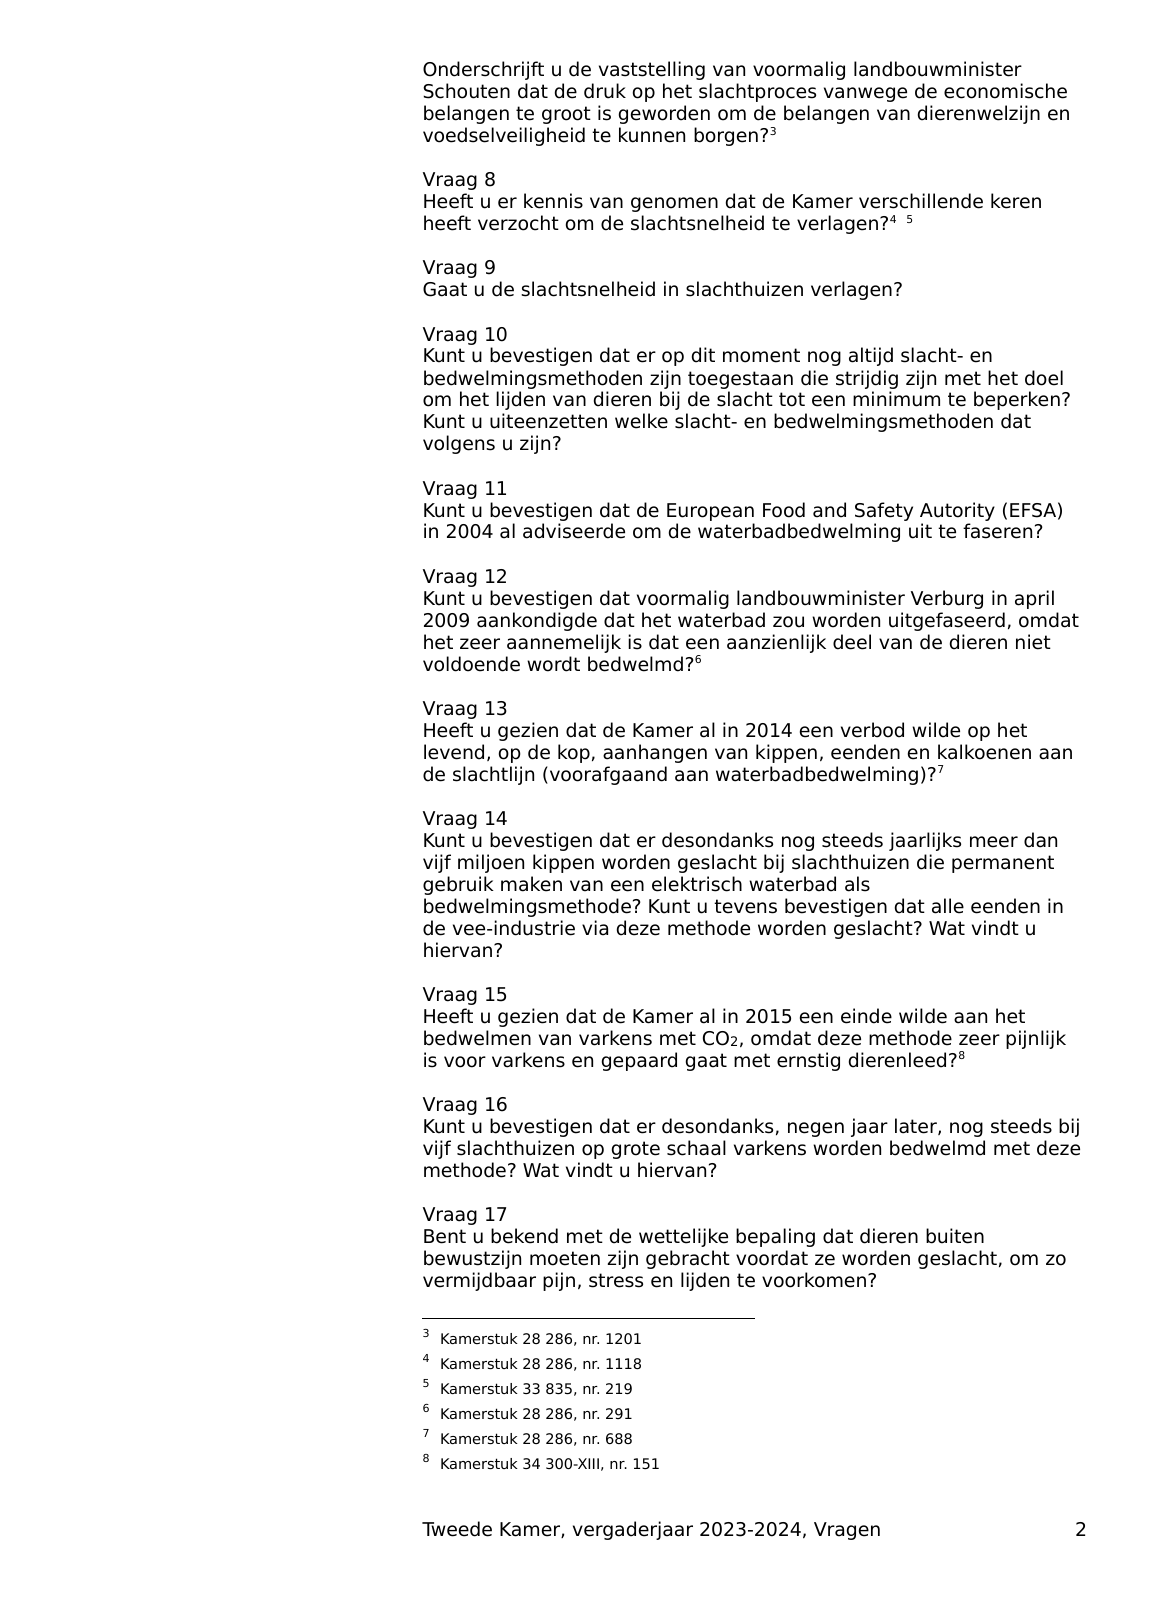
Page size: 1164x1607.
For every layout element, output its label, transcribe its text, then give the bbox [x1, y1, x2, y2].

text Bent u bekend met de wettelijke bepaling dat dieren buiten bewustzijn moeten zijn gebracht voordat ze worden geslacht, om zo vermijdbaar pijn, stress en lijden te voorkomen? [422, 1226, 1087, 1292]
text Vraag 8 [422, 169, 1087, 191]
text Kamerstuk 28 286, nr. 291 [422, 1402, 1087, 1424]
text Gaat u de slachtsnelheid in slachthuizen verlagen? [422, 279, 1087, 301]
text Vraag 12 [422, 566, 1087, 588]
text Kunt u bevestigen dat er op dit moment nog altijd slacht- en bedwelmingsmethoden zijn toegestaan die strijdig zijn met het doel om het lijden van dieren bij de slacht tot een minimum te beperken? Kunt u uiteenzetten welke slacht- en bedwelmingsmethoden dat volgens u zijn? [422, 345, 1087, 455]
text Vraag 15 [422, 984, 1087, 1006]
text Vraag 9 [422, 257, 1087, 279]
text Vraag 10 [422, 323, 1087, 345]
text Vraag 17 [422, 1204, 1087, 1226]
text Kunt u bevestigen dat voormalig landbouwminister Verburg in april 2009 aankondigde dat het waterbad zou worden uitgefaseerd, omdat het zeer aannemelijk is dat een aanzienlijk deel van de dieren niet voldoende wordt bedwelmd? [422, 588, 1087, 676]
text Kamerstuk 28 286, nr. 1118 [422, 1352, 1087, 1374]
text Heeft u er kennis van genomen dat de Kamer verschillende keren heeft verzocht om de slachtsnelheid te verlagen? [422, 191, 1087, 235]
text Vraag 14 [422, 808, 1087, 830]
text Kamerstuk 34 300-XIII, nr. 151 [422, 1452, 1087, 1474]
text Kunt u bevestigen dat er desondanks nog steeds jaarlijks meer dan vijf miljoen kippen worden geslacht bij slachthuizen die permanent gebruik maken van een elektrisch waterbad als bedwelmingsmethode? Kunt u tevens bevestigen dat alle eenden in de vee-industrie via deze methode worden geslacht? Wat vindt u hiervan? [422, 830, 1087, 962]
text Onderschrijft u de vaststelling van voormalig landbouwminister Schouten dat de druk op het slachtproces vanwege de economische belangen te groot is geworden om de belangen van dierenwelzijn en voedselveiligheid te kunnen borgen? [422, 59, 1087, 147]
text Heeft u gezien dat de Kamer al in 2015 een einde wilde aan het bedwelmen van varkens met CO2, omdat deze methode zeer pijnlijk is voor varkens en gepaard gaat met ernstig dierenleed? [422, 1006, 1087, 1072]
text Heeft u gezien dat de Kamer al in 2014 een verbod wilde op het levend, op de kop, aanhangen van kippen, eenden en kalkoenen aan de slachtlijn (voorafgaand aan waterbadbedwelming)? [422, 720, 1087, 786]
text Kunt u bevestigen dat er desondanks, negen jaar later, nog steeds bij vijf slachthuizen op grote schaal varkens worden bedwelmd met deze methode? Wat vindt u hiervan? [422, 1116, 1087, 1182]
text Kamerstuk 28 286, nr. 1201 [422, 1327, 1087, 1349]
text Vraag 16 [422, 1094, 1087, 1116]
text Kamerstuk 28 286, nr. 688 [422, 1427, 1087, 1449]
text Vraag 13 [422, 698, 1087, 720]
text Vraag 11 [422, 477, 1087, 499]
text Kunt u bevestigen dat de European Food and Safety Autority (EFSA) in 2004 al adviseerde om de waterbadbedwelming uit te faseren? [422, 499, 1087, 543]
text Kamerstuk 33 835, nr. 219 [422, 1377, 1087, 1399]
